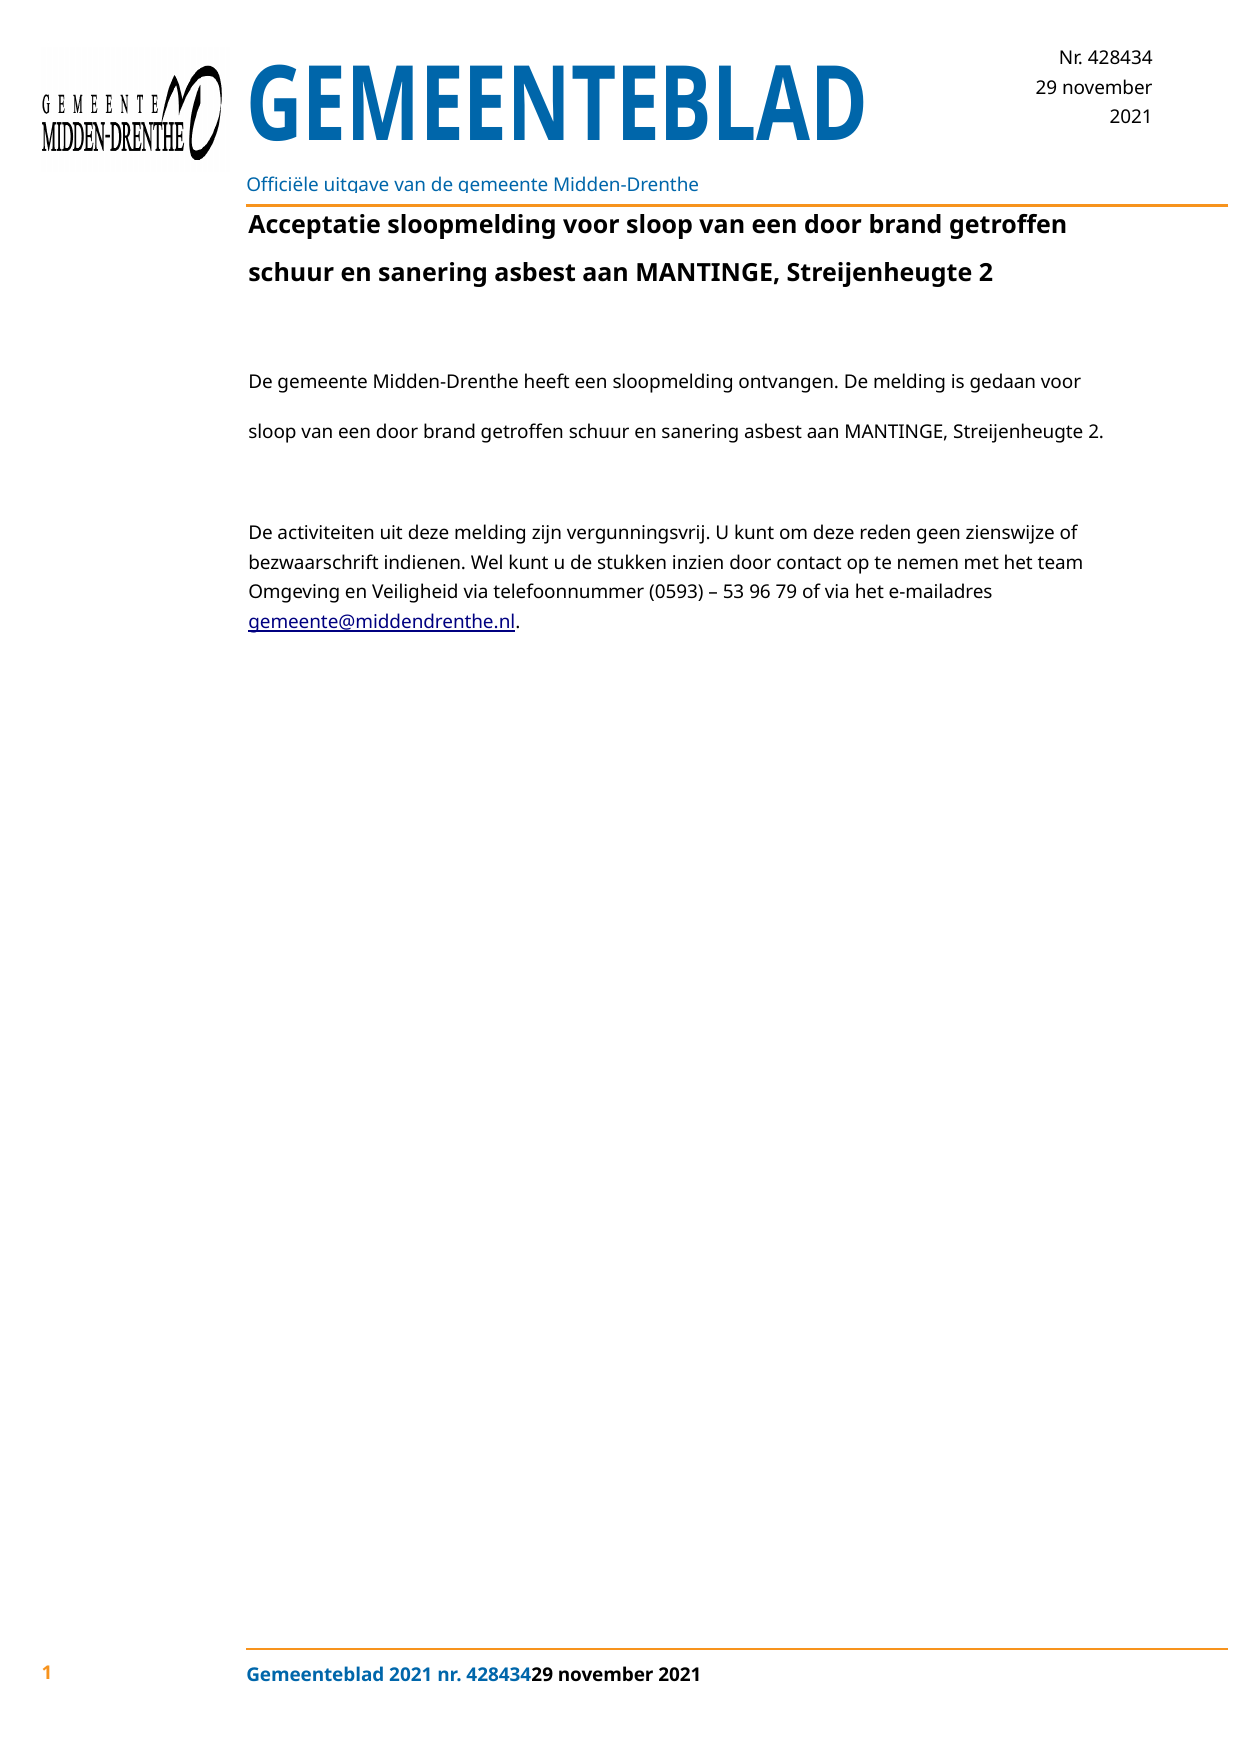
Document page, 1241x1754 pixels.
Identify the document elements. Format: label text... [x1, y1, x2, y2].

text Acceptatie sloopmelding voor sloop van een door brand getroffen schuur en sanering asbest aan MANTINGE, Streijenheugte 2 [248, 207, 1152, 288]
text De activiteiten uit deze melding zijn vergunningsvrij. U kunt om deze reden geen zienswijze of bezwaarschrift indienen. Wel kunt u de stukken inzien door contact op te nemen met het team Omgeving en Veiligheid via telefoonnummer (0593) – 53 96 79 of via het e-mailadres gemeente@middendrenthe.nl. [248, 519, 1152, 634]
picture [41, 47, 231, 172]
text De gemeente Midden-Drenthe heeft een sloopmelding ontvangen. De melding is gedaan voor [248, 368, 1152, 394]
text sloop van een door brand getroffen schuur en sanering asbest aan MANTINGE, Streijenheugte 2. [248, 419, 1152, 444]
